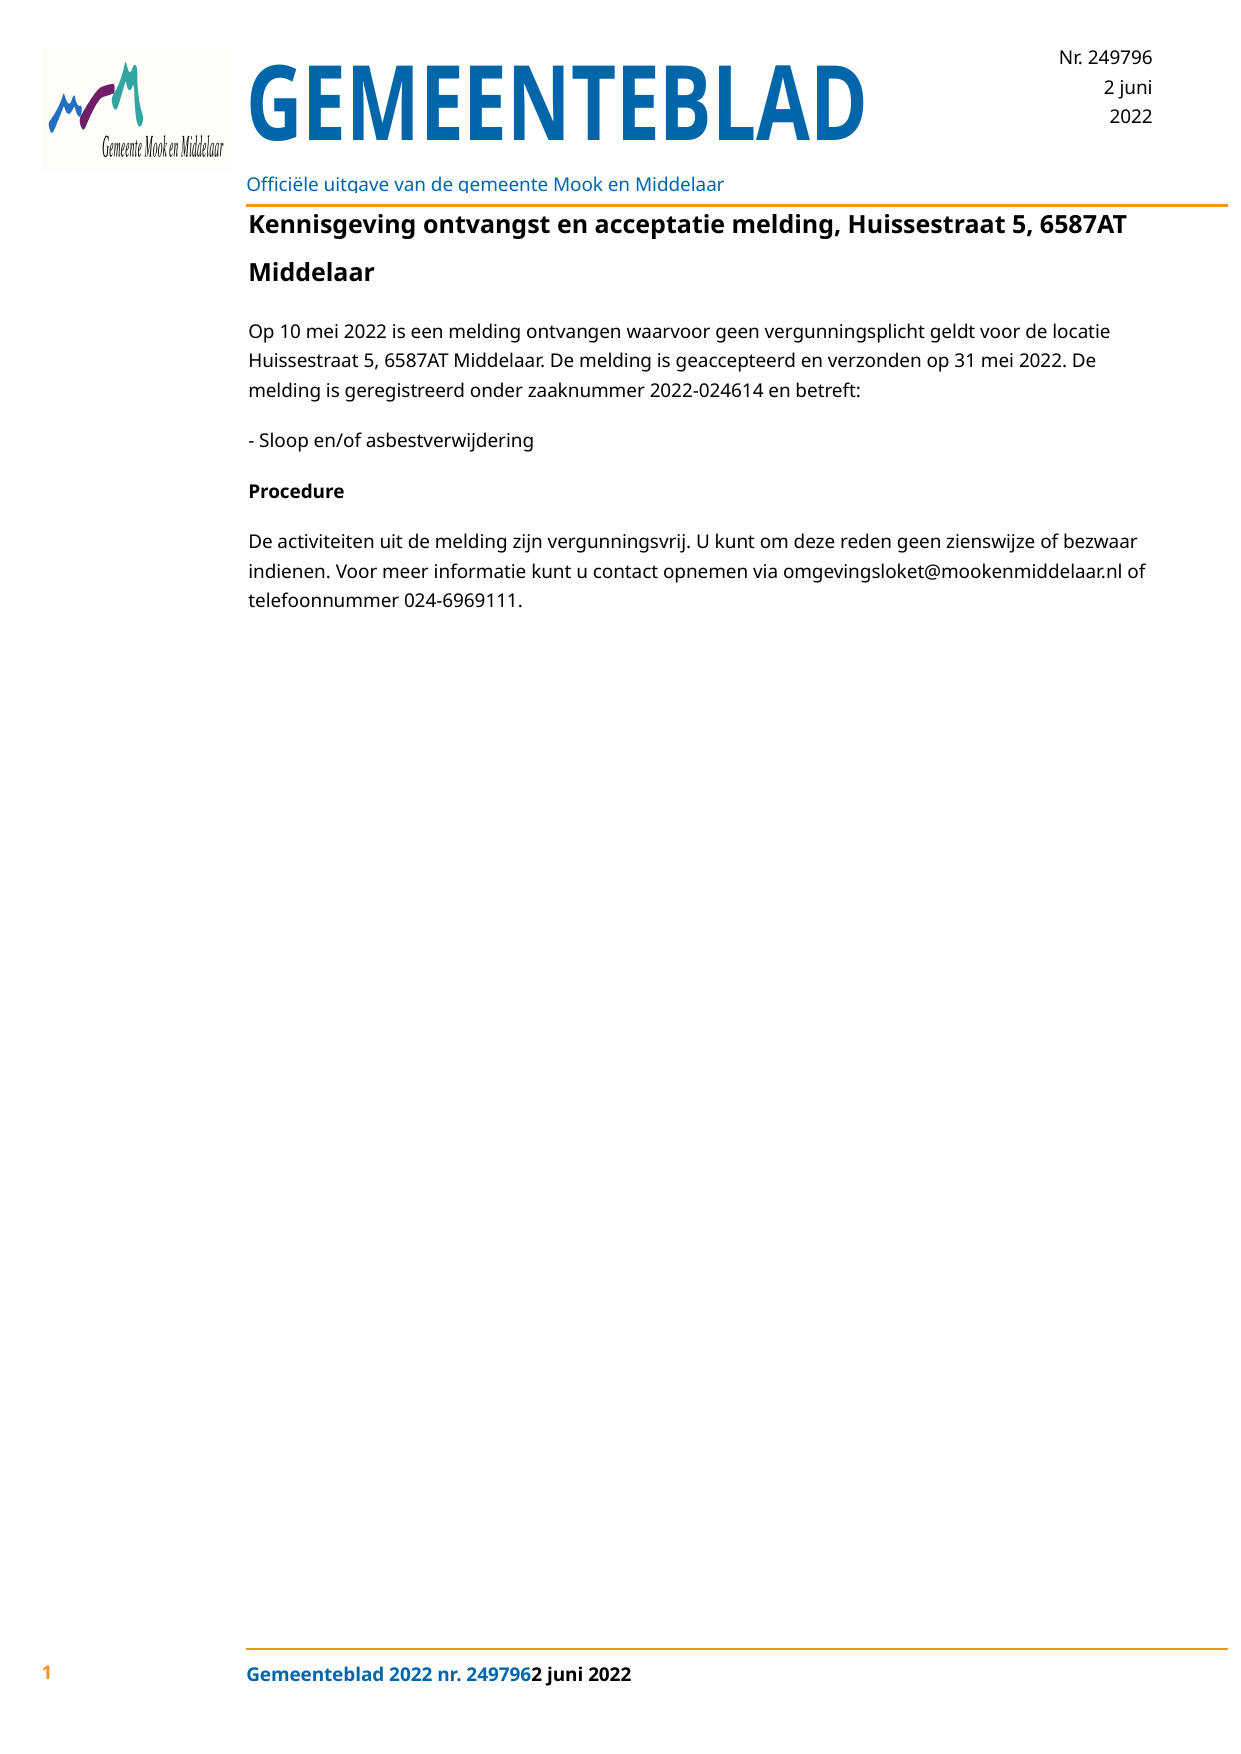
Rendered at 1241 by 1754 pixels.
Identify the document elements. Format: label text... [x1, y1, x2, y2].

text Op 10 mei 2022 is een melding ontvangen waarvoor geen vergunningsplicht geldt voor de locatie Huissestraat 5, 6587AT Middelaar. De melding is geaccepteerd en verzonden op 31 mei 2022. De melding is geregistreerd onder zaaknummer 2022-024614 en betreft: [248, 318, 1152, 403]
picture [41, 47, 231, 172]
text Kennisgeving ontvangst en acceptatie melding, Huissestraat 5, 6587AT Middelaar [248, 207, 1152, 288]
text - Sloop en/of asbestverwijdering [248, 427, 1152, 453]
text Procedure [248, 478, 1152, 504]
text De activiteiten uit de melding zijn vergunningsvrij. U kunt om deze reden geen zienswijze of bezwaar indienen. Voor meer informatie kunt u contact opnemen via omgevingsloket@mookenmiddelaar.nl of telefoonnummer 024-6969111. [248, 528, 1152, 613]
